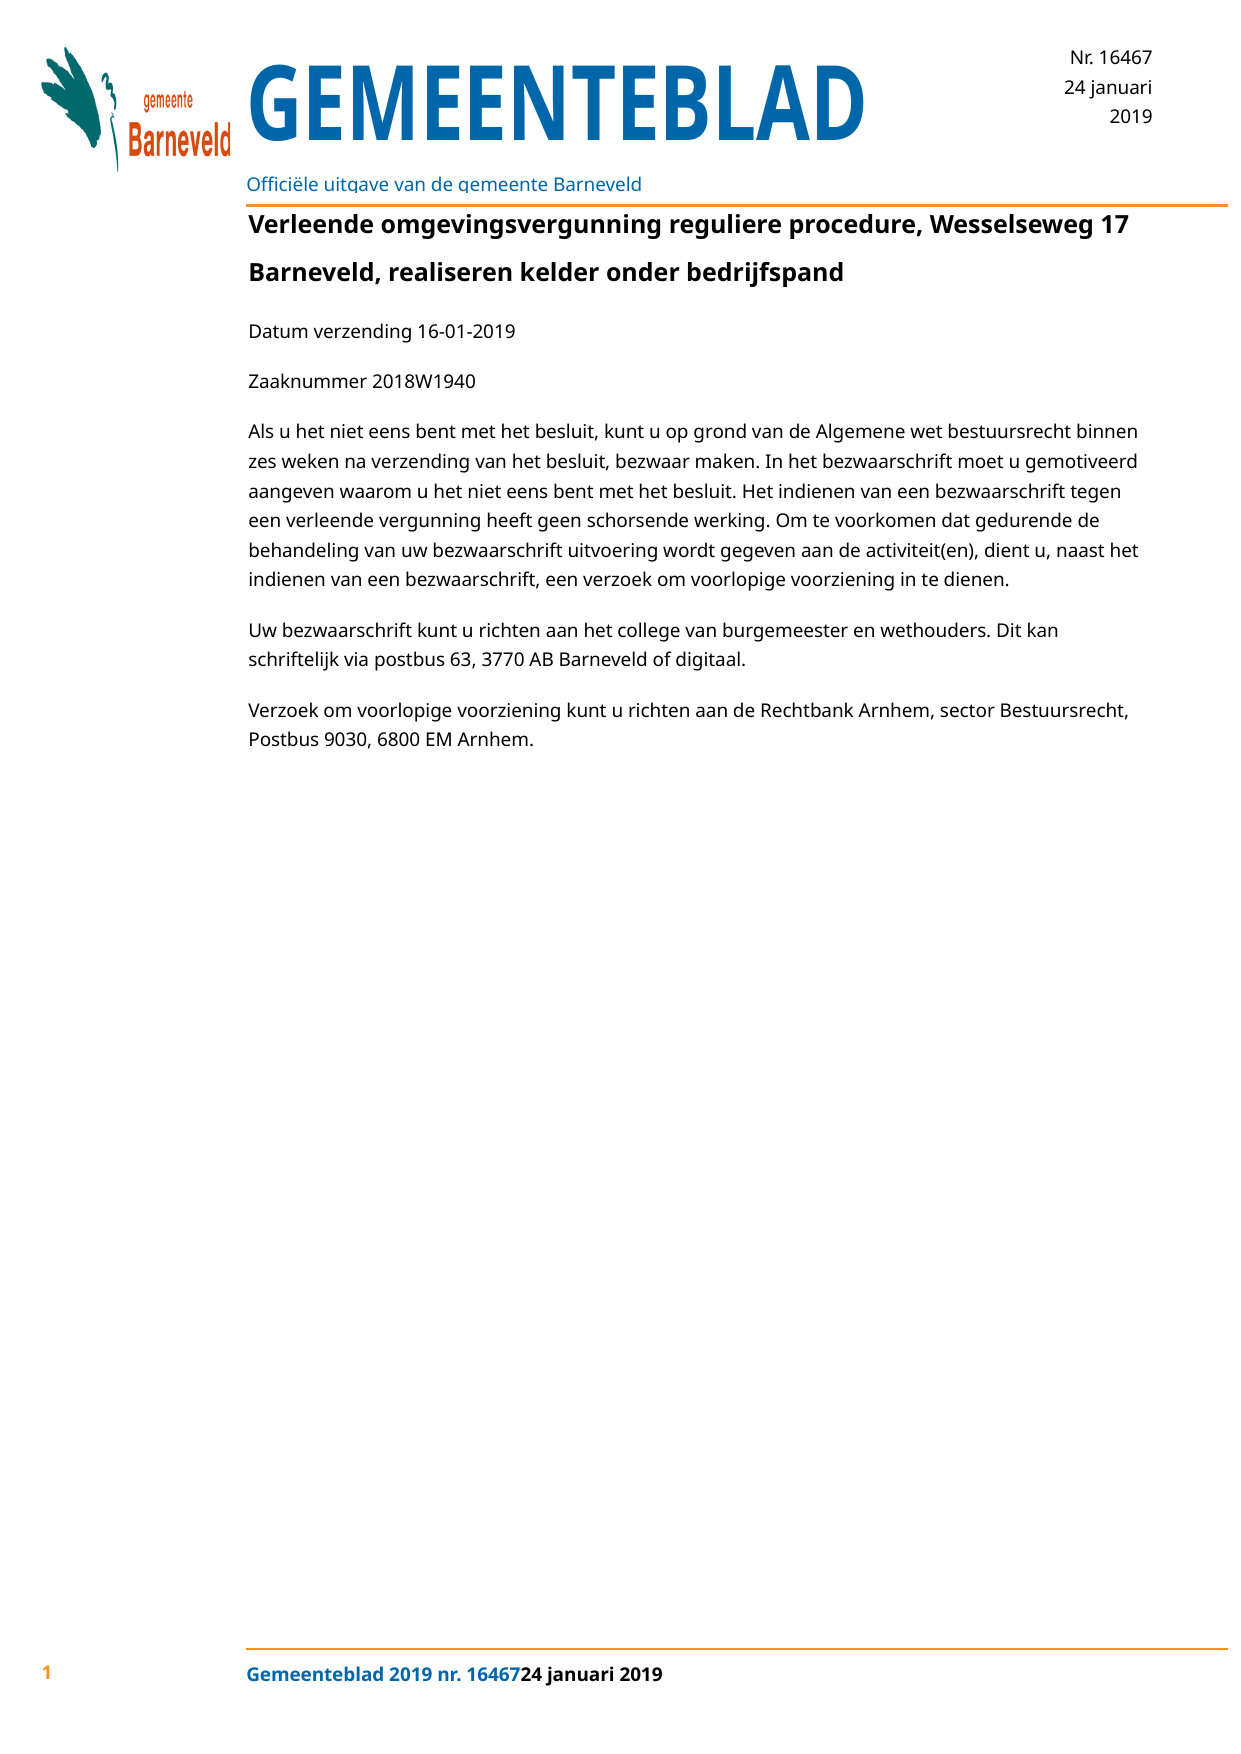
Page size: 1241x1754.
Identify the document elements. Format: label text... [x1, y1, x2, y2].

text Verzoek om voorlopige voorziening kunt u richten aan de Rechtbank Arnhem, sector Bestuursrecht, Postbus 9030, 6800 EM Arnhem. [248, 697, 1152, 752]
text Als u het niet eens bent met het besluit, kunt u op grond van de Algemene wet bestuursrecht binnen zes weken na verzending van het besluit, bezwaar maken. In het bezwaarschrift moet u gemotiveerd aangeven waarom u het niet eens bent met het besluit. Het indienen van een bezwaarschrift tegen een verleende vergunning heeft geen schorsende werking. Om te voorkomen dat gedurende de behandeling van uw bezwaarschrift uitvoering wordt gegeven aan de activiteit(en), dient u, naast het indienen van een bezwaarschrift, een verzoek om voorlopige voorziening in te dienen. [248, 419, 1152, 592]
text Uw bezwaarschrift kunt u richten aan het college van burgemeester en wethouders. Dit kan schriftelijk via postbus 63, 3770 AB Barneveld of digitaal. [248, 617, 1152, 672]
text Zaaknummer 2018W1940 [248, 368, 1152, 394]
picture [41, 47, 231, 172]
text Verleende omgevingsvergunning reguliere procedure, Wesselseweg 17 Barneveld, realiseren kelder onder bedrijfspand [248, 207, 1152, 288]
text Datum verzending 16-01-2019 [248, 318, 1152, 344]
